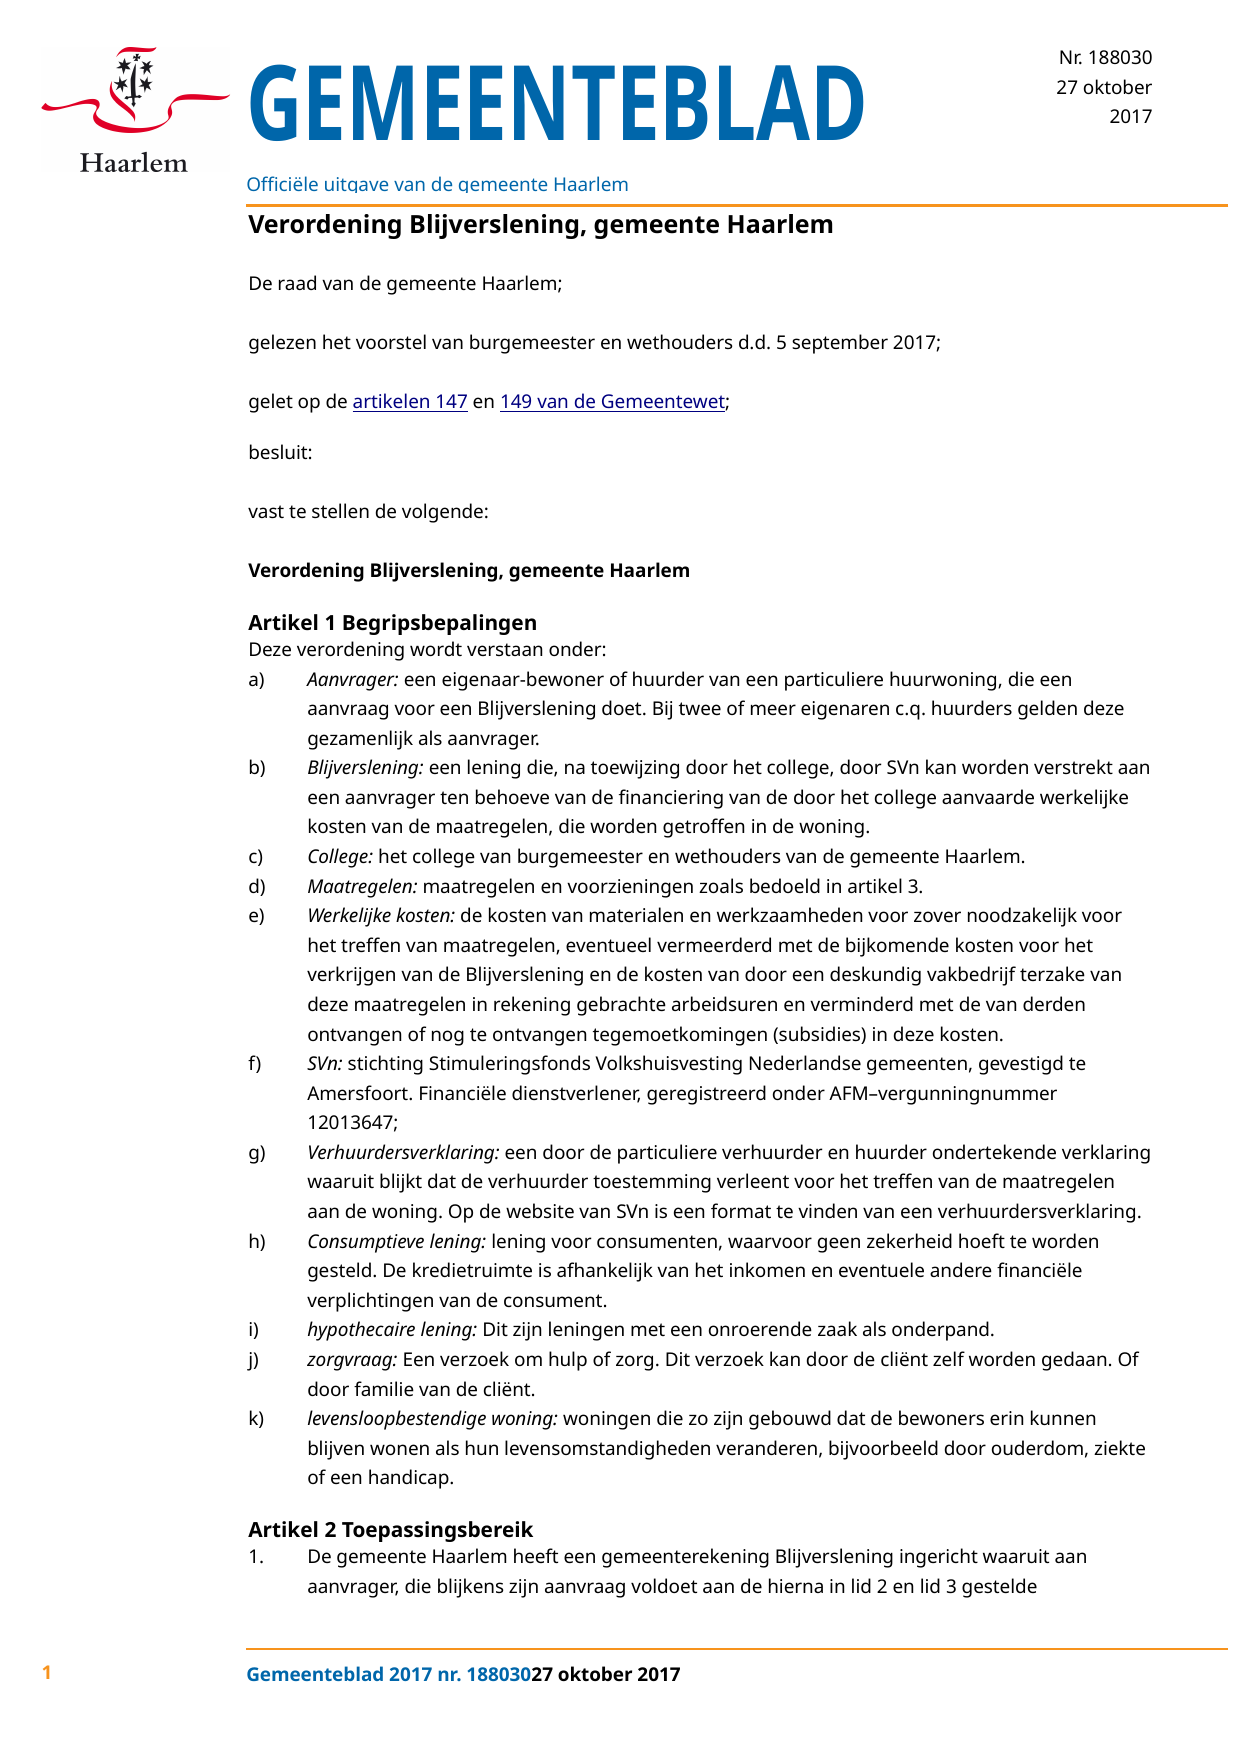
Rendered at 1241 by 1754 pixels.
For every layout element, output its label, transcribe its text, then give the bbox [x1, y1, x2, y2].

text Deze verordening wordt verstaan onder: [248, 636, 1152, 662]
text gelezen het voorstel van burgemeester en wethouders d.d. 5 september 2017; [248, 329, 1152, 355]
list College: het college van burgemeester en wethouders van de gemeente Haarlem. [248, 843, 1152, 869]
list SVn: stichting Stimuleringsfonds Volkshuisvesting Nederlandse gemeenten, gevestigd te Amersfoort. Financiële dienstverlener, geregistreerd onder AFM–vergunningnummer 12013647; [248, 1050, 1152, 1135]
list De gemeente Haarlem heeft een gemeenterekening Blijverslening ingericht waaruit aan aanvrager, die blijkens zijn aanvraag voldoet aan de hierna in lid 2 en lid 3 gestelde [248, 1543, 1152, 1599]
text De raad van de gemeente Haarlem; [248, 270, 1152, 296]
text Artikel 1 Begripsbepalingen [248, 608, 1152, 636]
list Werkelijke kosten: de kosten van materialen en werkzaamheden voor zover noodzakelijk voor het treffen van maatregelen, eventueel vermeerderd met de bijkomende kosten voor het verkrijgen van de Blijverslening en de kosten van door een deskundig vakbedrijf terzake van deze maatregelen in rekening gebrachte arbeidsuren en verminderd met de van derden ontvangen of nog te ontvangen tegemoetkomingen (subsidies) in deze kosten. [248, 902, 1152, 1046]
list Blijverslening: een lening die, na toewijzing door het college, door SVn kan worden verstrekt aan een aanvrager ten behoeve van de financiering van de door het college aanvaarde werkelijke kosten van de maatregelen, die worden getroffen in de woning. [248, 754, 1152, 839]
list Consumptieve lening: lening voor consumenten, waarvoor geen zekerheid hoeft te worden gesteld. De kredietruimte is afhankelijk van het inkomen en eventuele andere financiële verplichtingen van de consument. [248, 1228, 1152, 1313]
list hypothecaire lening: Dit zijn leningen met een onroerende zaak als onderpand. [248, 1317, 1152, 1342]
text Artikel 2 Toepassingsbereik [248, 1515, 1152, 1543]
text besluit: [248, 439, 1152, 465]
text vast te stellen de volgende: [248, 498, 1152, 524]
text gelet op de artikelen 147 en 149 van de Gemeentewet; [248, 389, 1152, 414]
list Verhuurdersverklaring: een door de particuliere verhuurder en huurder ondertekende verklaring waaruit blijkt dat de verhuurder toestemming verleent voor het treffen van de maatregelen aan de woning. Op de website van SVn is een format te vinden van een verhuurdersverklaring. [248, 1139, 1152, 1224]
list zorgvraag: Een verzoek om hulp of zorg. Dit verzoek kan door de cliënt zelf worden gedaan. Of door familie van de cliënt. [248, 1346, 1152, 1401]
list Maatregelen: maatregelen en voorzieningen zoals bedoeld in artikel 3. [248, 873, 1152, 898]
picture [41, 47, 231, 172]
list levensloopbestendige woning: woningen die zo zijn gebouwd dat de bewoners erin kunnen blijven wonen als hun levensomstandigheden veranderen, bijvoorbeeld door ouderdom, ziekte of een handicap. [248, 1405, 1152, 1490]
list Aanvrager: een eigenaar-bewoner of huurder van een particuliere huurwoning, die een aanvraag voor een Blijverslening doet. Bij twee of meer eigenaren c.q. huurders gelden deze gezamenlijk als aanvrager. [248, 666, 1152, 751]
text Verordening Blijverslening, gemeente Haarlem [248, 557, 1152, 583]
text Verordening Blijverslening, gemeente Haarlem [248, 207, 1152, 241]
